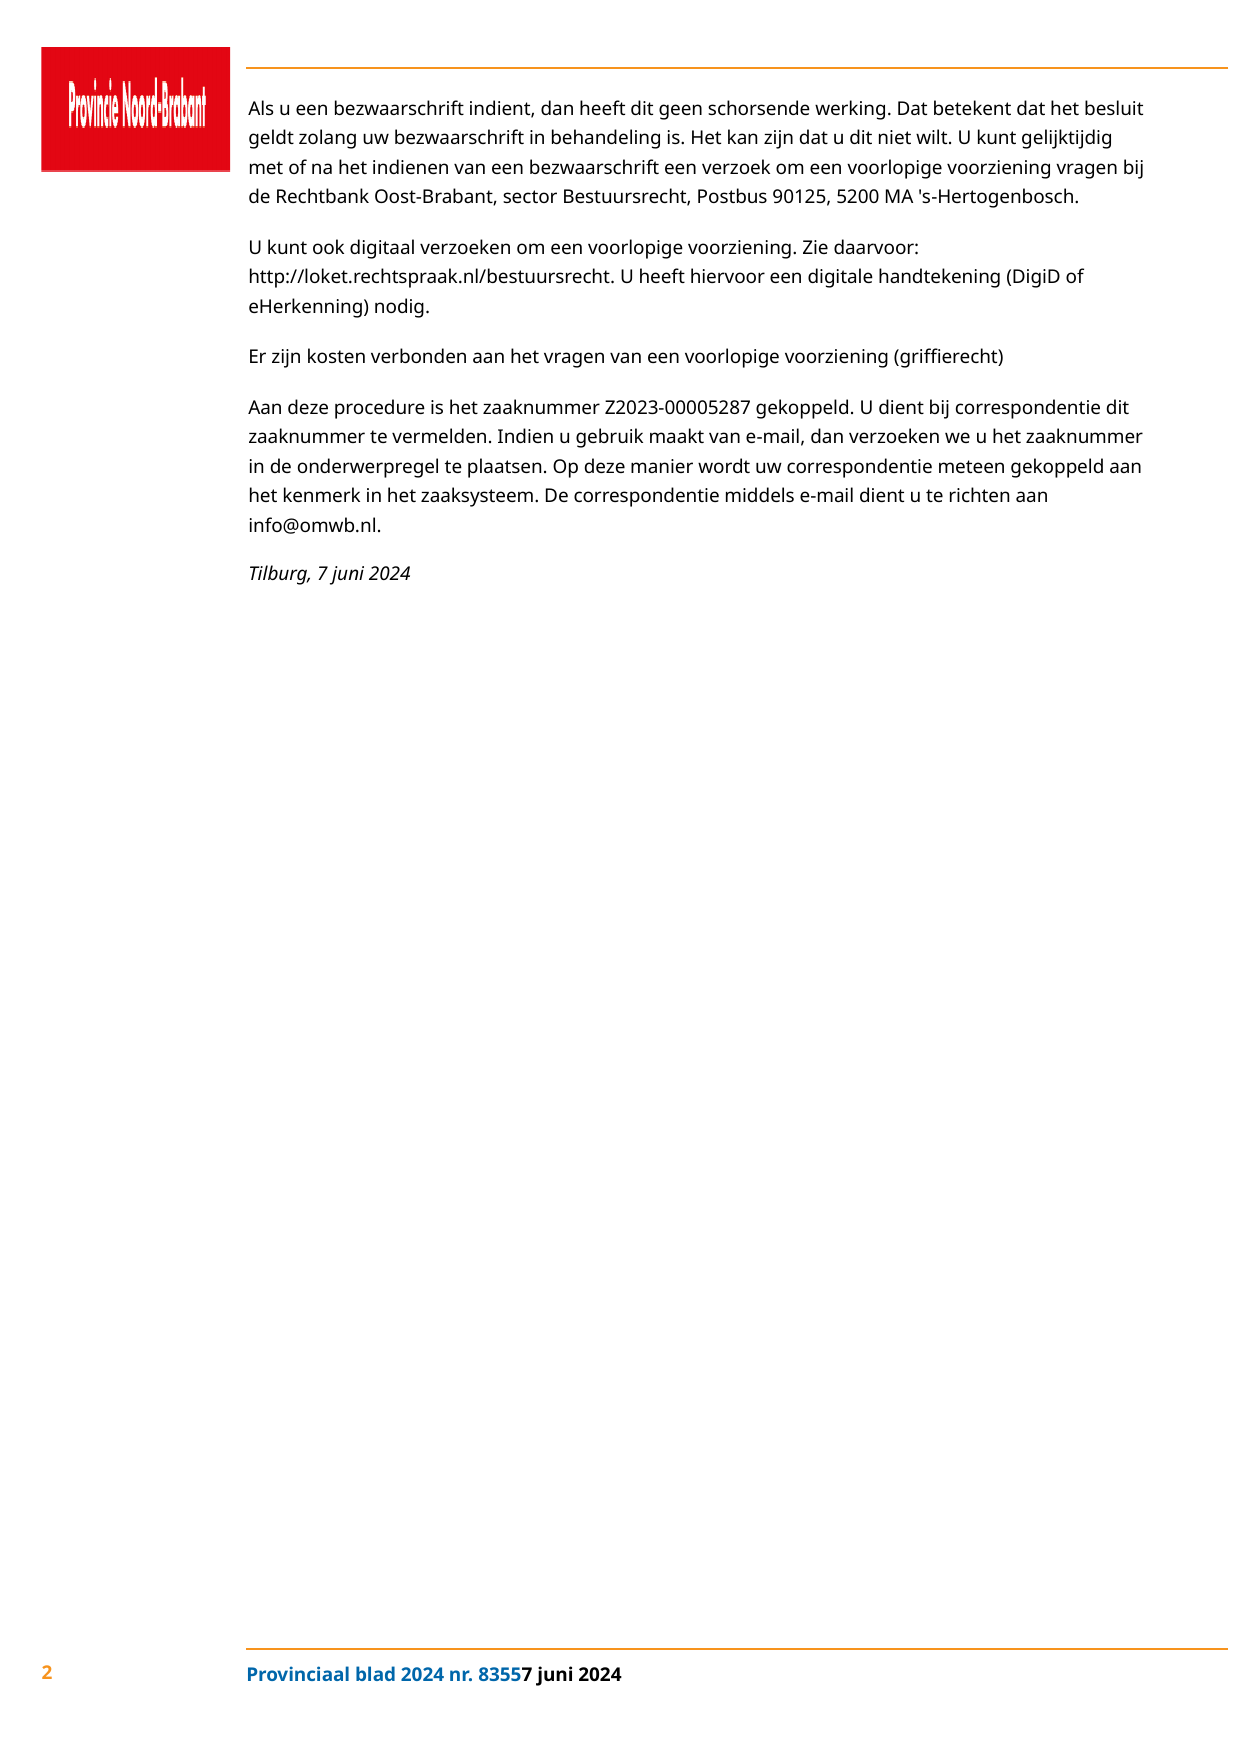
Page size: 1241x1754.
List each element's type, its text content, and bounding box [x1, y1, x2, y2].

text Aan deze procedure is het zaaknummer Z2023-00005287 gekoppeld. U dient bij correspondentie dit zaaknummer te vermelden. Indien u gebruik maakt van e-mail, dan verzoeken we u het zaaknummer in de onderwerpregel te plaatsen. Op deze manier wordt uw correspondentie meteen gekoppeld aan het kenmerk in het zaaksysteem. De correspondentie middels e-mail dient u te richten aan info@omwb.nl. [248, 394, 1152, 538]
picture [41, 47, 231, 172]
text U kunt ook digitaal verzoeken om een voorlopige voorziening. Zie daarvoor: http://loket.rechtspraak.nl/bestuursrecht. U heeft hiervoor een digitale handtekening (DigiD of eHerkenning) nodig. [248, 234, 1152, 319]
text Tilburg, 7 juni 2024 [248, 560, 1152, 586]
text Als u een bezwaarschrift indient, dan heeft dit geen schorsende werking. Dat betekent dat het besluit geldt zolang uw bezwaarschrift in behandeling is. Het kan zijn dat u dit niet wilt. U kunt gelijktijdig met of na het indienen van een bezwaarschrift een verzoek om een voorlopige voorziening vragen bij de Rechtbank Oost-Brabant, sector Bestuursrecht, Postbus 90125, 5200 MA 's‑Hertogenbosch. [248, 95, 1152, 209]
text Er zijn kosten verbonden aan het vragen van een voorlopige voorziening (griffierecht) [248, 343, 1152, 369]
